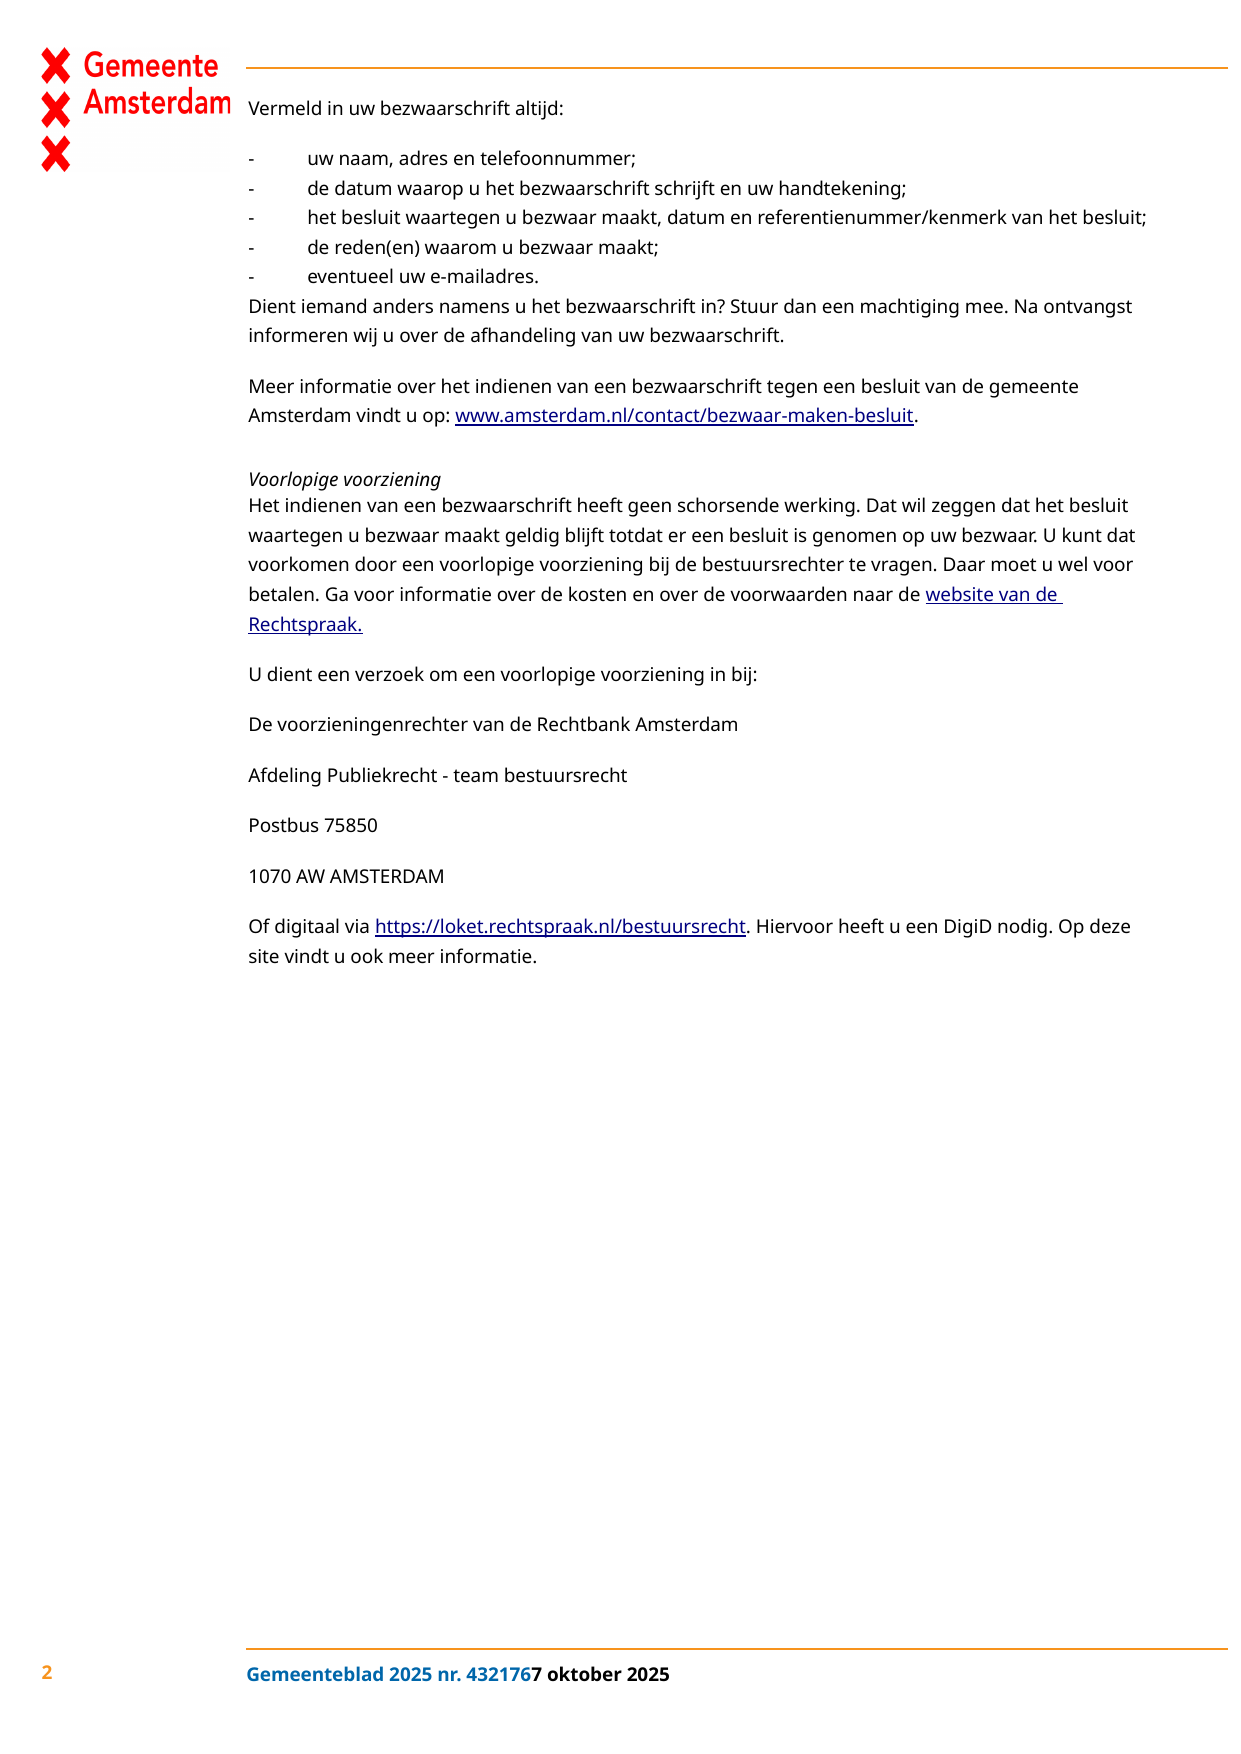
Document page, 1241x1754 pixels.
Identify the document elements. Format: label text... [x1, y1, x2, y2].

text Afdeling Publiekrecht - team bestuursrecht [248, 762, 1152, 788]
text Meer informatie over het indienen van een bezwaarschrift tegen een besluit van de gemeente Amsterdam vindt u op: www.amsterdam.nl/contact/bezwaar-maken-besluit. [248, 373, 1152, 428]
text Of digitaal via https://loket.rechtspraak.nl/bestuursrecht. Hiervoor heeft u een DigiD nodig. Op deze site vindt u ook meer informatie. [248, 913, 1152, 968]
text Dient iemand anders namens u het bezwaarschrift in? Stuur dan een machtiging mee. Na ontvangst informeren wij u over de afhandeling van uw bezwaarschrift. [248, 293, 1152, 348]
list eventueel uw e-mailadres. [248, 263, 1152, 289]
text De voorzieningenrechter van de Rechtbank Amsterdam [248, 712, 1152, 737]
list uw naam, adres en telefoonnummer; [248, 145, 1152, 171]
list de reden(en) waarom u bezwaar maakt; [248, 234, 1152, 260]
text U dient een verzoek om een voorlopige voorziening in bij: [248, 661, 1152, 687]
picture [41, 47, 231, 172]
text 1070 AW AMSTERDAM [248, 863, 1152, 888]
list de datum waarop u het bezwaarschrift schrijft en uw handtekening; [248, 175, 1152, 201]
text Voorlopige voorziening [248, 467, 1152, 492]
text Postbus 75850 [248, 812, 1152, 838]
text Vermeld in uw bezwaarschrift altijd: [248, 95, 1152, 121]
list het besluit waartegen u bezwaar maakt, datum en referentienummer/kenmerk van het besluit; [248, 204, 1152, 230]
text Het indienen van een bezwaarschrift heeft geen schorsende werking. Dat wil zeggen dat het besluit waartegen u bezwaar maakt geldig blijft totdat er een besluit is genomen op uw bezwaar. U kunt dat voorkomen door een voorlopige voorziening bij de bestuursrechter te vragen. Daar moet u wel voor betalen. Ga voor informatie over de kosten en over de voorwaarden naar de website van de Rechtspraak. [248, 492, 1152, 636]
